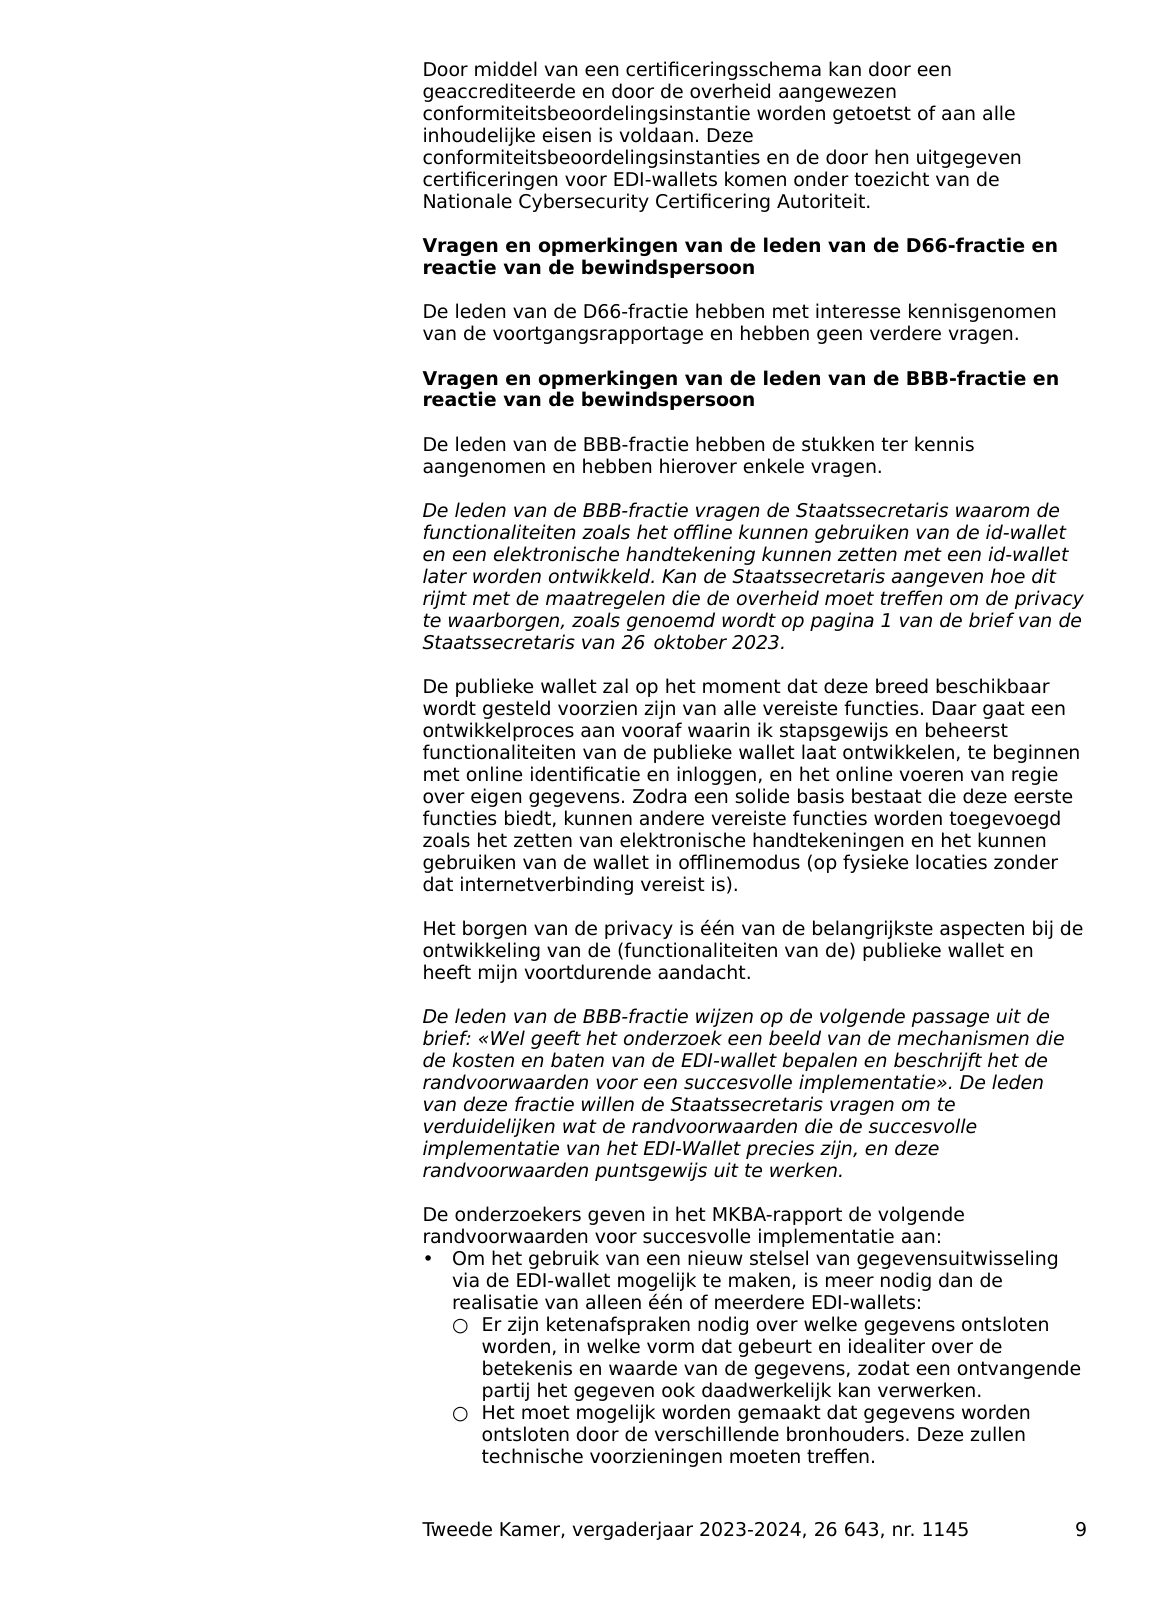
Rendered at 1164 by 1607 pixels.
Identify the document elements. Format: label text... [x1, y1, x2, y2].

text De publieke wallet zal op het moment dat deze breed beschikbaar wordt gesteld voorzien zijn van alle vereiste functies. Daar gaat een ontwikkelproces aan vooraf waarin ik stapsgewijs en beheerst functionaliteiten van de publieke wallet laat ontwikkelen, te beginnen met online identificatie en inloggen, en het online voeren van regie over eigen gegevens. Zodra een solide basis bestaat die deze eerste functies biedt, kunnen andere vereiste functies worden toegevoegd zoals het zetten van elektronische handtekeningen en het kunnen gebruiken van de wallet in offlinemodus (op fysieke locaties zonder dat internetverbinding vereist is). [422, 676, 1087, 896]
text De onderzoekers geven in het MKBA-rapport de volgende randvoorwaarden voor succesvolle implementatie aan: [422, 1204, 1087, 1248]
text De leden van de D66-fractie hebben met interesse kennisgenomen van de voortgangsrapportage en hebben geen verdere vragen. [422, 301, 1087, 345]
text ○ Er zijn ketenafspraken nodig over welke gegevens ontsloten worden, in welke vorm dat gebeurt en idealiter over de betekenis en waarde van de gegevens, zodat een ontvangende partij het gegeven ook daadwerkelijk kan verwerken. [452, 1314, 1087, 1402]
text De leden van de BBB-fractie vragen de Staatssecretaris waarom de functionaliteiten zoals het offline kunnen gebruiken van de id-wallet en een elektronische handtekening kunnen zetten met een id-wallet later worden ontwikkeld. Kan de Staatssecretaris aangeven hoe dit rijmt met de maatregelen die de overheid moet treffen om de privacy te waarborgen, zoals genoemd wordt op pagina 1 van de brief van de Staatssecretaris van 26 oktober 2023. [422, 500, 1087, 653]
text ○ Het moet mogelijk worden gemaakt dat gegevens worden ontsloten door de verschillende bronhouders. Deze zullen technische voorzieningen moeten treffen. [452, 1402, 1087, 1468]
subtitle Vragen en opmerkingen van de leden van de D66-fractie en reactie van de bewindspersoon [422, 235, 1087, 279]
text Het borgen van de privacy is één van de belangrijkste aspecten bij de ontwikkeling van de (functionaliteiten van de) publieke wallet en heeft mijn voortdurende aandacht. [422, 918, 1087, 984]
text De leden van de BBB-fractie wijzen op de volgende passage uit de brief: «Wel geeft het onderzoek een beeld van de mechanismen die de kosten en baten van de EDI-wallet bepalen en beschrijft het de randvoorwaarden voor een succesvolle implementatie». De leden van deze fractie willen de Staatssecretaris vragen om te verduidelijken wat de randvoorwaarden die de succesvolle implementatie van het EDI-Wallet precies zijn, en deze randvoorwaarden puntsgewijs uit te werken. [422, 1006, 1087, 1182]
text • Om het gebruik van een nieuw stelsel van gegevensuitwisseling via de EDI-wallet mogelijk te maken, is meer nodig dan de realisatie van alleen één of meerdere EDI-wallets: [422, 1248, 1087, 1314]
text De leden van de BBB-fractie hebben de stukken ter kennis aangenomen en hebben hierover enkele vragen. [422, 433, 1087, 477]
subtitle Vragen en opmerkingen van de leden van de BBB-fractie en reactie van de bewindspersoon [422, 367, 1087, 411]
text Door middel van een certificeringsschema kan door een geaccrediteerde en door de overheid aangewezen conformiteitsbeoordelingsinstantie worden getoetst of aan alle inhoudelijke eisen is voldaan. Deze conformiteitsbeoordelingsinstanties en de door hen uitgegeven certificeringen voor EDI-wallets komen onder toezicht van de Nationale Cybersecurity Certificering Autoriteit. [422, 59, 1087, 213]
